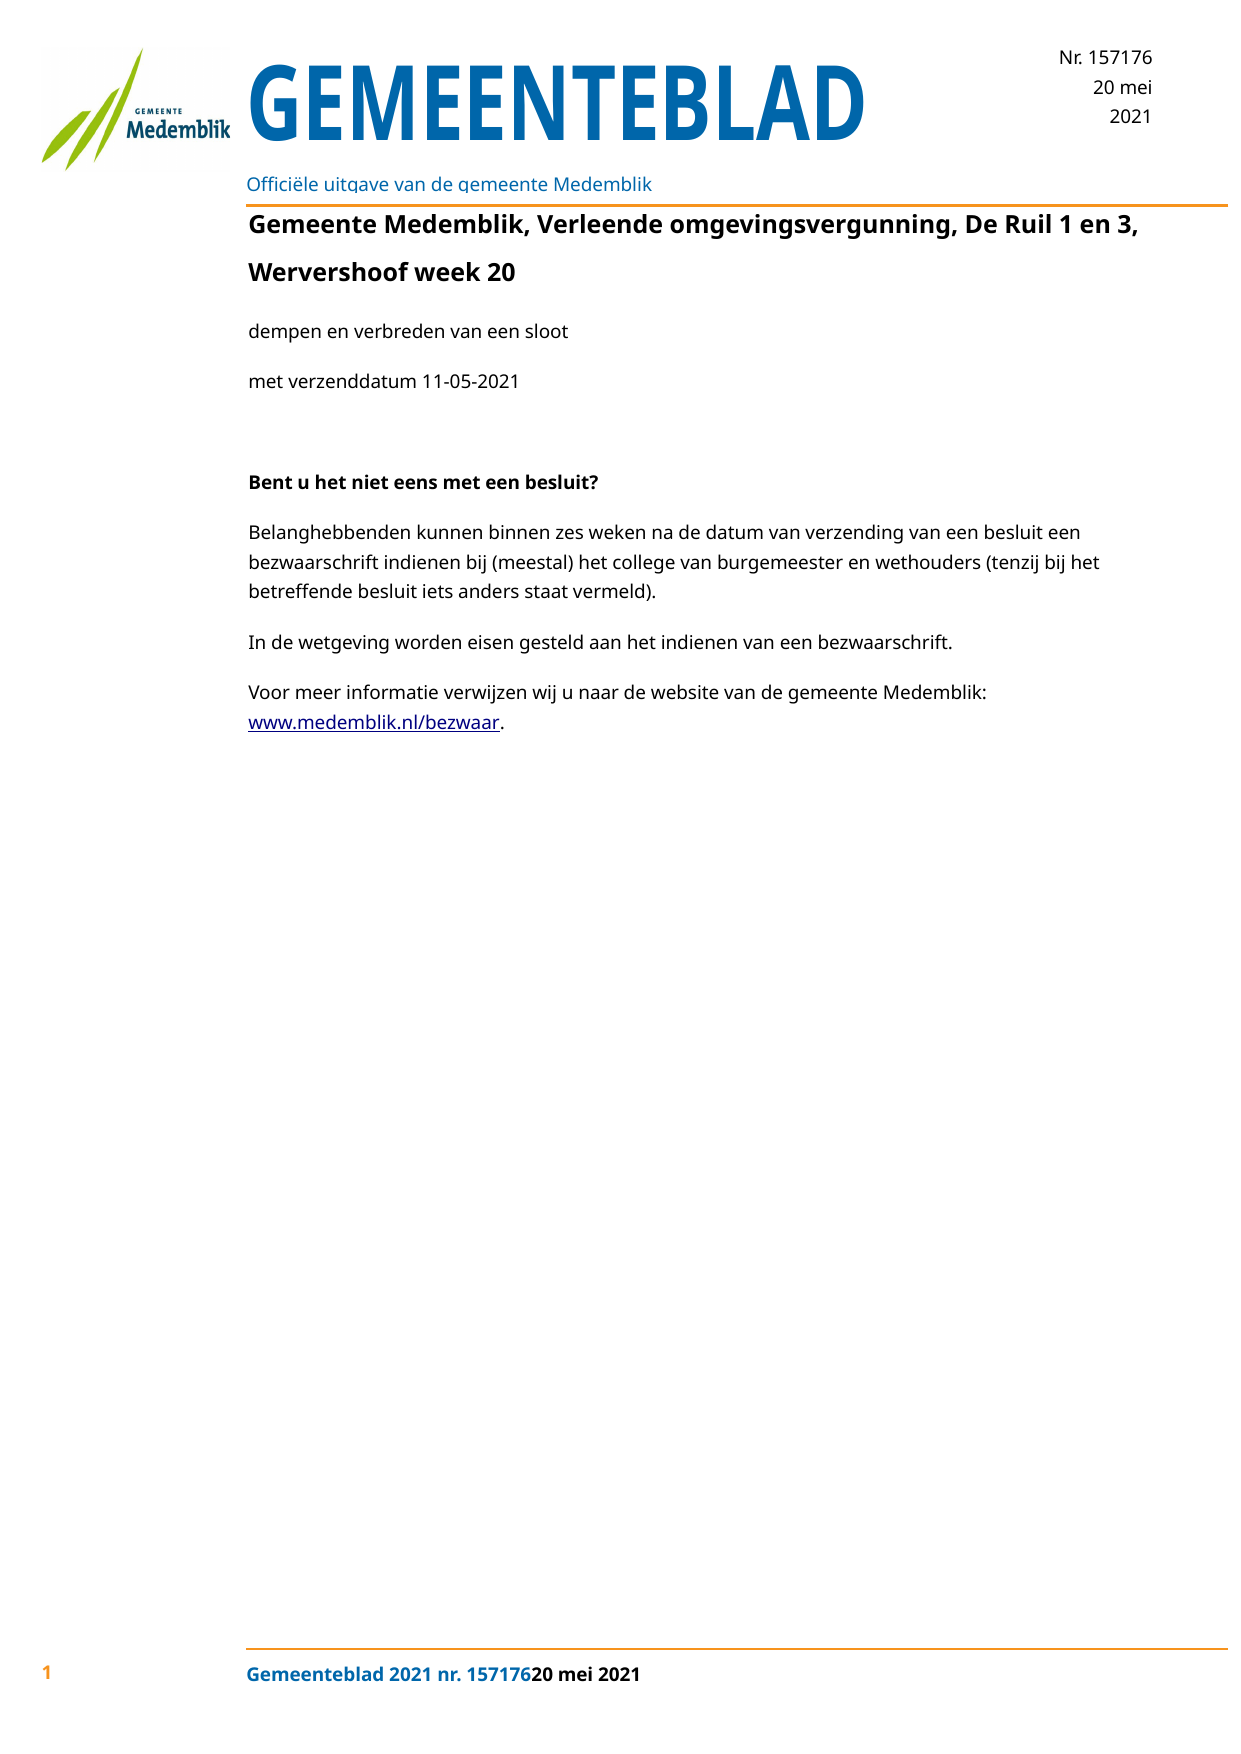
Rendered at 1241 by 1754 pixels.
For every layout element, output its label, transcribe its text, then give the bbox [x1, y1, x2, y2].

text Bent u het niet eens met een besluit? [248, 469, 1152, 495]
text dempen en verbreden van een sloot [248, 318, 1152, 344]
text Gemeente Medemblik, Verleende omgevingsvergunning, De Ruil 1 en 3, Wervershoof week 20 [248, 207, 1152, 288]
text Belanghebbenden kunnen binnen zes weken na de datum van verzending van een besluit een bezwaarschrift indienen bij (meestal) het college van burgemeester en wethouders (tenzij bij het betreffende besluit iets anders staat vermeld). [248, 519, 1152, 604]
picture [41, 47, 231, 172]
text met verzenddatum 11-05-2021 [248, 368, 1152, 394]
text In de wetgeving worden eisen gesteld aan het indienen van een bezwaarschrift. [248, 629, 1152, 655]
text Voor meer informatie verwijzen wij u naar de website van de gemeente Medemblik: www.medemblik.nl/bezwaar. [248, 679, 1152, 735]
